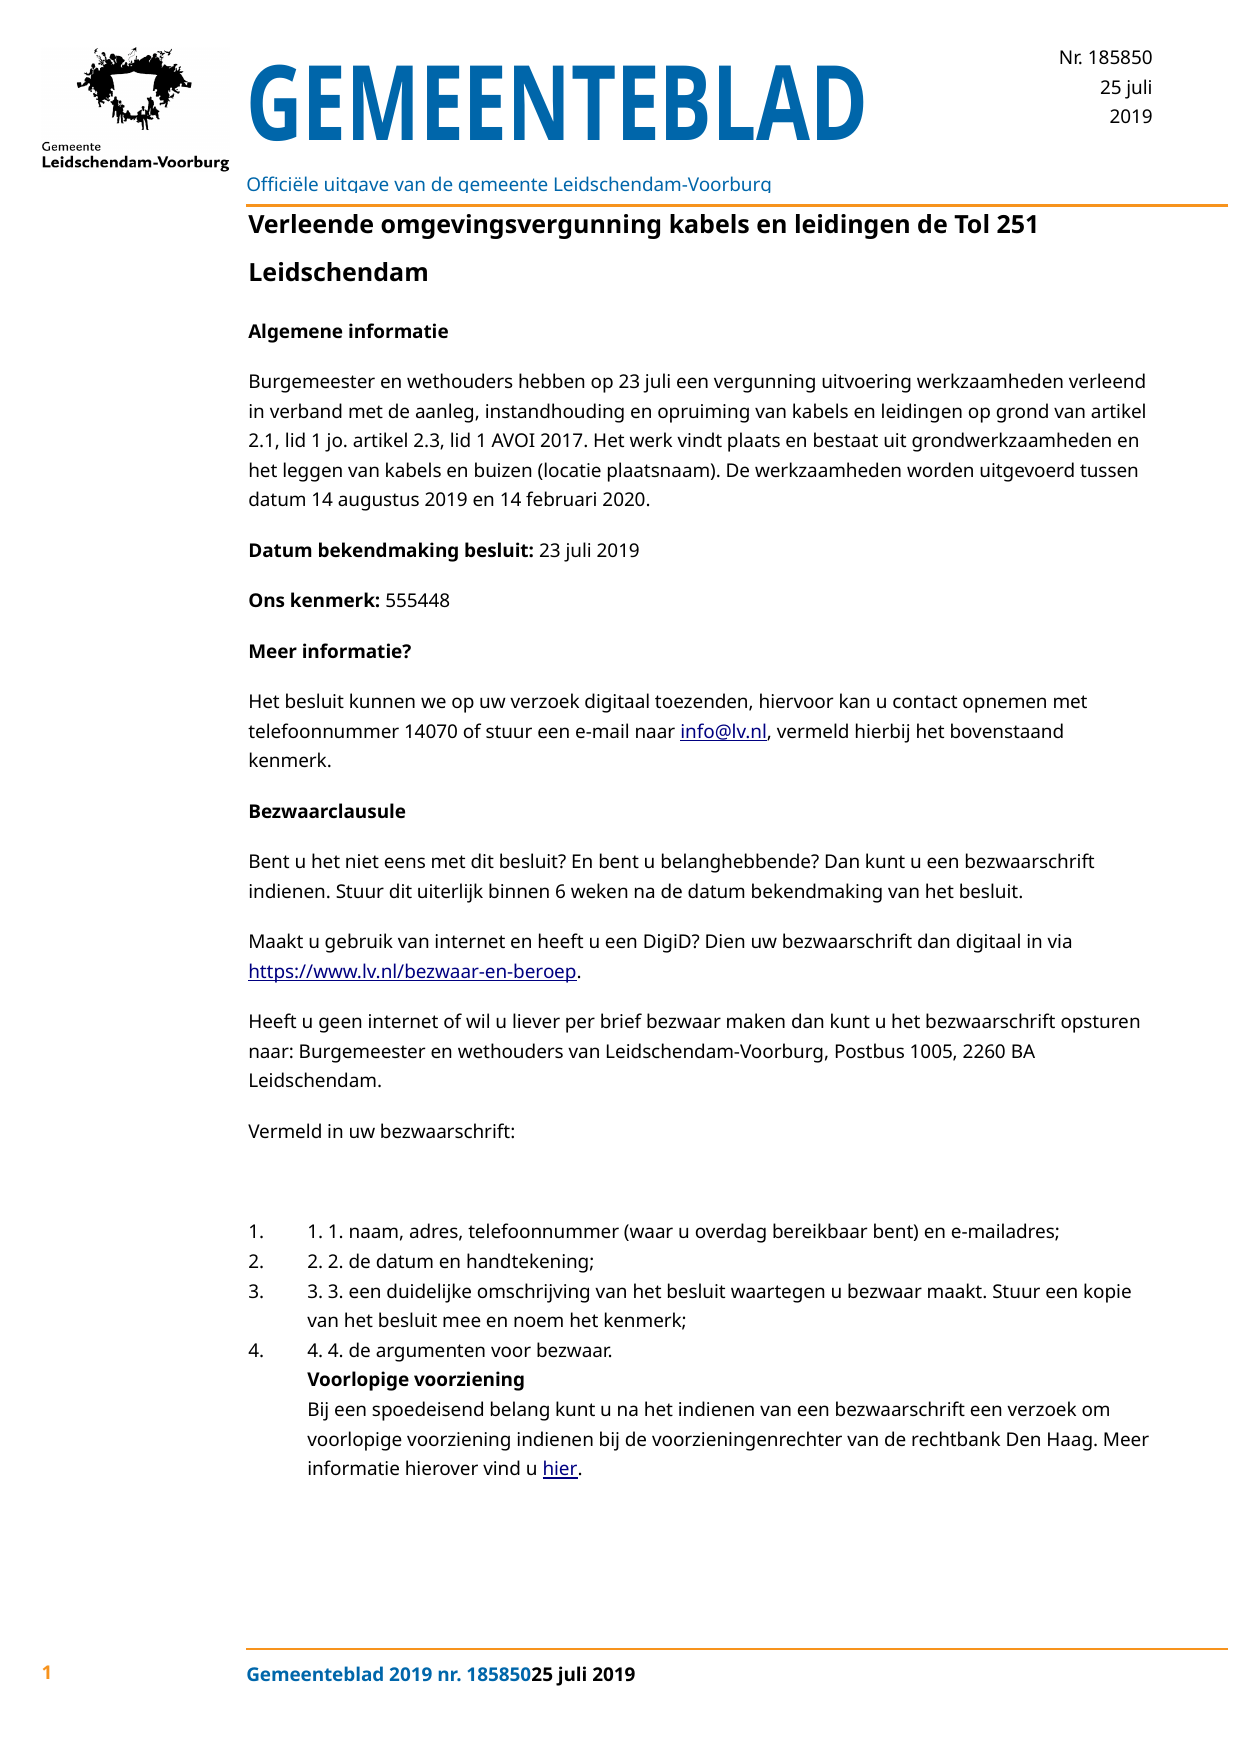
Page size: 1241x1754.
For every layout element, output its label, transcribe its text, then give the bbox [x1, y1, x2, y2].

list 2. 2. de datum en handtekening; [248, 1248, 1152, 1274]
text Bent u het niet eens met dit besluit? En bent u belanghebbende? Dan kunt u een bezwaarschrift indienen. Stuur dit uiterlijk binnen 6 weken na de datum bekendmaking van het besluit. [248, 848, 1152, 904]
text Vermeld in uw bezwaarschrift: [248, 1118, 1152, 1144]
text Meer informatie? [248, 638, 1152, 664]
list Bij een spoedeisend belang kunt u na het indienen van een bezwaarschrift een verzoek om voorlopige voorziening indienen bij de voorzieningenrechter van de rechtbank Den Haag. Meer informatie hierover vind u hier. [248, 1396, 1152, 1481]
picture [41, 47, 231, 172]
text Datum bekendmaking besluit: 23 juli 2019 [248, 537, 1152, 563]
text Bezwaarclausule [248, 798, 1152, 824]
list 4. 4. de argumenten voor bezwaar. [248, 1337, 1152, 1363]
list Voorlopige voorziening [248, 1367, 1152, 1392]
text Het besluit kunnen we op uw verzoek digitaal toezenden, hiervoor kan u contact opnemen met telefoonnummer 14070 of stuur een e-mail naar info@lv.nl, vermeld hierbij het bovenstaand kenmerk. [248, 688, 1152, 773]
text Maakt u gebruik van internet en heeft u een DigiD? Dien uw bezwaarschrift dan digitaal in via https://www.lv.nl/bezwaar-en-beroep. [248, 928, 1152, 984]
text Verleende omgevingsvergunning kabels en leidingen de Tol 251 Leidschendam [248, 207, 1152, 288]
list 3. 3. een duidelijke omschrijving van het besluit waartegen u bezwaar maakt. Stuur een kopie van het besluit mee en noem het kenmerk; [248, 1278, 1152, 1333]
list 1. 1. naam, adres, telefoonnummer (waar u overdag bereikbaar bent) en e-mailadres; [248, 1219, 1152, 1244]
text Heeft u geen internet of wil u liever per brief bezwaar maken dan kunt u het bezwaarschrift opsturen naar: Burgemeester en wethouders van Leidschendam-Voorburg, Postbus 1005, 2260 BA Leidschendam. [248, 1008, 1152, 1093]
text Algemene informatie [248, 318, 1152, 344]
text Ons kenmerk: 555448 [248, 587, 1152, 613]
text Burgemeester en wethouders hebben op 23 juli een vergunning uitvoering werkzaamheden verleend in verband met de aanleg, instandhouding en opruiming van kabels en leidingen op grond van artikel 2.1, lid 1 jo. artikel 2.3, lid 1 AVOI 2017. Het werk vindt plaats en bestaat uit grondwerkzaamheden en het leggen van kabels en buizen (locatie plaatsnaam). De werkzaamheden worden uitgevoerd tussen datum 14 augustus 2019 en 14 februari 2020. [248, 368, 1152, 512]
